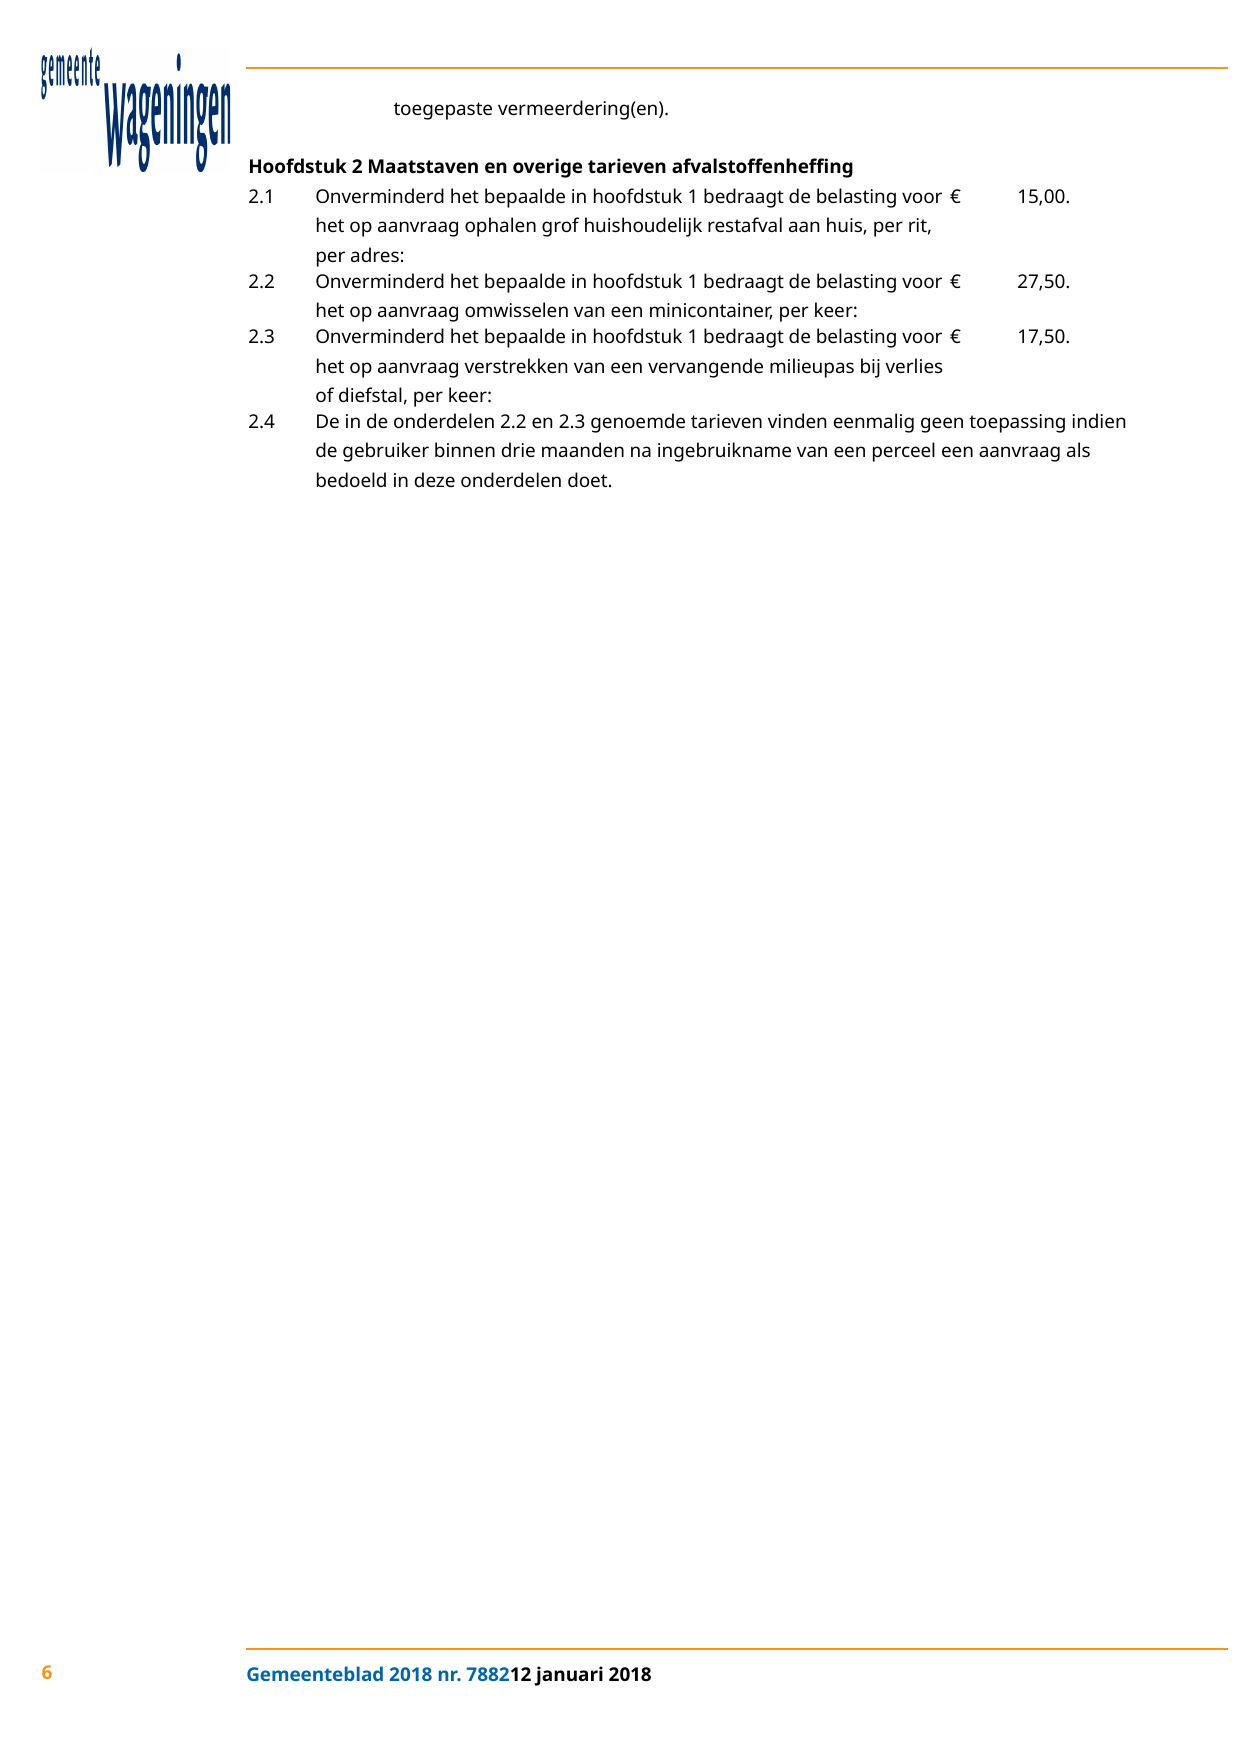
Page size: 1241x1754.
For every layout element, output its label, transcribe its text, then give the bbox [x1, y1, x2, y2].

table_cell 2.4 [248, 408, 315, 493]
text Hoofdstuk 2 Maatstaven en overige tarieven afvalstoffenheffing [248, 153, 1152, 179]
table_cell € [950, 268, 1017, 323]
table_cell De in de onderdelen 2.2 en 2.3 genoemde tarieven vinden eenmalig geen toepassing indien de gebruiker binnen drie maanden na ingebruikname van een perceel een aanvraag als bedoeld in deze onderdelen doet. [315, 408, 1152, 493]
table_cell 17,50. [1017, 323, 1152, 408]
picture [41, 47, 231, 172]
table_cell toegepaste vermeerdering(en). [393, 95, 1152, 121]
table_header Onverminderd het bepaalde in hoofdstuk 1 bedraagt de belasting voor het op aanvraag ophalen grof huishoudelijk restafval aan huis, per rit, per adres: [315, 183, 950, 268]
table_cell 2.2 [248, 268, 315, 323]
table_cell € [950, 323, 1017, 408]
table_cell Onverminderd het bepaalde in hoofdstuk 1 bedraagt de belasting voor het op aanvraag omwisselen van een minicontainer, per keer: [315, 268, 950, 323]
table_cell 27,50. [1017, 268, 1152, 323]
table_cell 2.3 [248, 323, 315, 408]
table_cell [248, 95, 393, 121]
table_header € [950, 183, 1017, 268]
table_header 15,00. [1017, 183, 1152, 268]
table_cell Onverminderd het bepaalde in hoofdstuk 1 bedraagt de belasting voor het op aanvraag verstrekken van een vervangende milieupas bij verlies of diefstal, per keer: [315, 323, 950, 408]
table_header 2.1 [248, 183, 315, 268]
